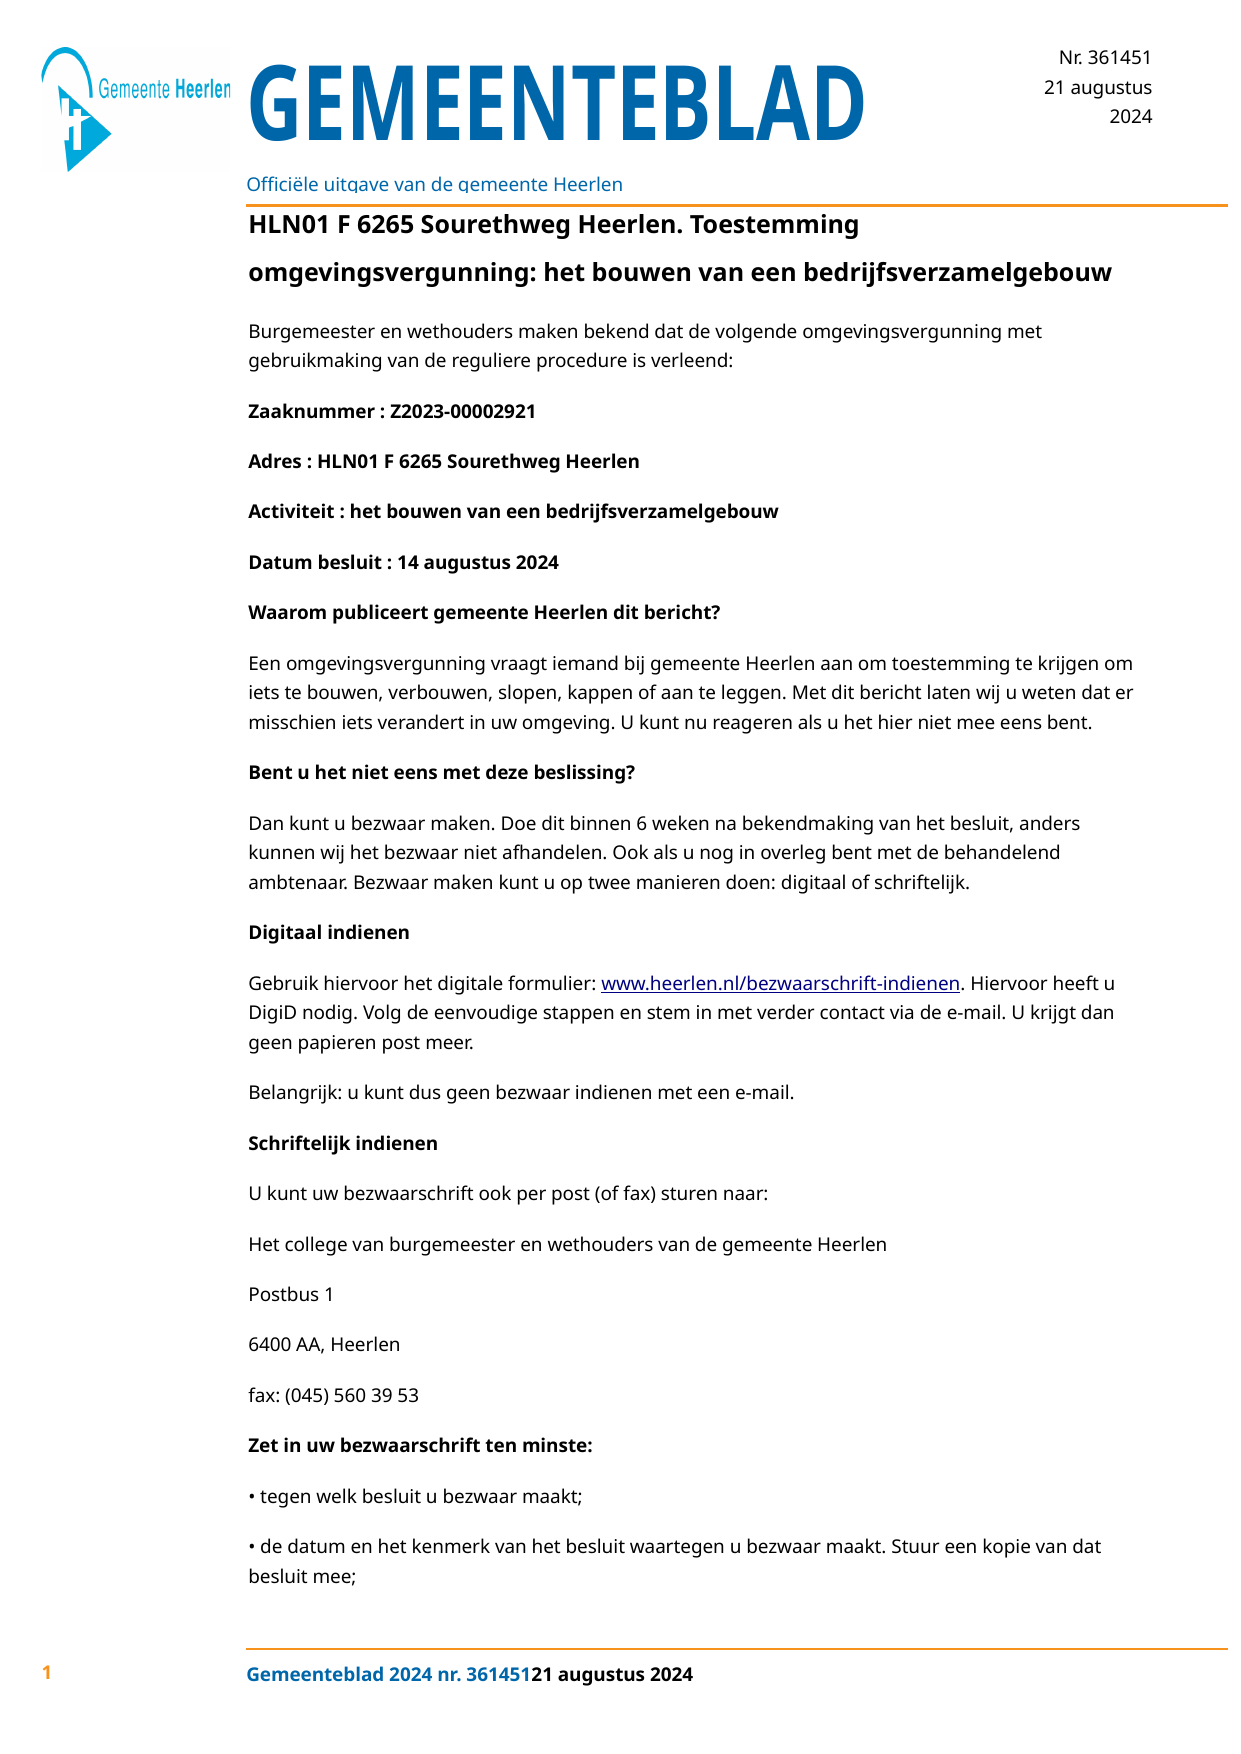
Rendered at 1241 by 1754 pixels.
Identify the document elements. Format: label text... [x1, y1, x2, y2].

text fax: (045) 560 39 53 [248, 1382, 1152, 1408]
text Activiteit : het bouwen van een bedrijfsverzamelgebouw [248, 499, 1152, 524]
text Postbus 1 [248, 1281, 1152, 1307]
text Gebruik hiervoor het digitale formulier: www.heerlen.nl/bezwaarschrift-indienen. Hiervoor heeft u DigiD nodig. Volg de eenvoudige stappen en stem in met verder contact via de e-mail. U krijgt dan geen papieren post meer. [248, 970, 1152, 1055]
text Waarom publiceert gemeente Heerlen dit bericht? [248, 599, 1152, 625]
text Zaaknummer : Z2023-00002921 [248, 398, 1152, 424]
text HLN01 F 6265 Sourethweg Heerlen. Toestemming omgevingsvergunning: het bouwen van een bedrijfsverzamelgebouw [248, 207, 1152, 288]
text Belangrijk: u kunt dus geen bezwaar indienen met een e-mail. [248, 1079, 1152, 1105]
text Digitaal indienen [248, 919, 1152, 945]
text Adres : HLN01 F 6265 Sourethweg Heerlen [248, 448, 1152, 474]
text Zet in uw bezwaarschrift ten minste: [248, 1432, 1152, 1458]
picture [41, 47, 231, 172]
text • tegen welk besluit u bezwaar maakt; [248, 1483, 1152, 1509]
text Burgemeester en wethouders maken bekend dat de volgende omgevingsvergunning met gebruikmaking van de reguliere procedure is verleend: [248, 318, 1152, 373]
text Bent u het niet eens met deze beslissing? [248, 759, 1152, 785]
text Datum besluit : 14 augustus 2024 [248, 549, 1152, 575]
picture [41, 47, 59, 70]
text 6400 AA, Heerlen [248, 1332, 1152, 1357]
text Het college van burgemeester en wethouders van de gemeente Heerlen [248, 1231, 1152, 1257]
text Een omgevingsvergunning vraagt iemand bij gemeente Heerlen aan om toestemming te krijgen om iets te bouwen, verbouwen, slopen, kappen of aan te leggen. Met dit bericht laten wij u weten dat er misschien iets verandert in uw omgeving. U kunt nu reageren als u het hier niet mee eens bent. [248, 650, 1152, 735]
text Schriftelijk indienen [248, 1130, 1152, 1156]
text Dan kunt u bezwaar maken. Doe dit binnen 6 weken na bekendmaking van het besluit, anders kunnen wij het bezwaar niet afhandelen. Ook als u nog in overleg bent met de behandelend ambtenaar. Bezwaar maken kunt u op twee manieren doen: digitaal of schriftelijk. [248, 810, 1152, 895]
text • de datum en het kenmerk van het besluit waartegen u bezwaar maakt. Stuur een kopie van dat besluit mee; [248, 1533, 1152, 1589]
text U kunt uw bezwaarschrift ook per post (of fax) sturen naar: [248, 1180, 1152, 1206]
